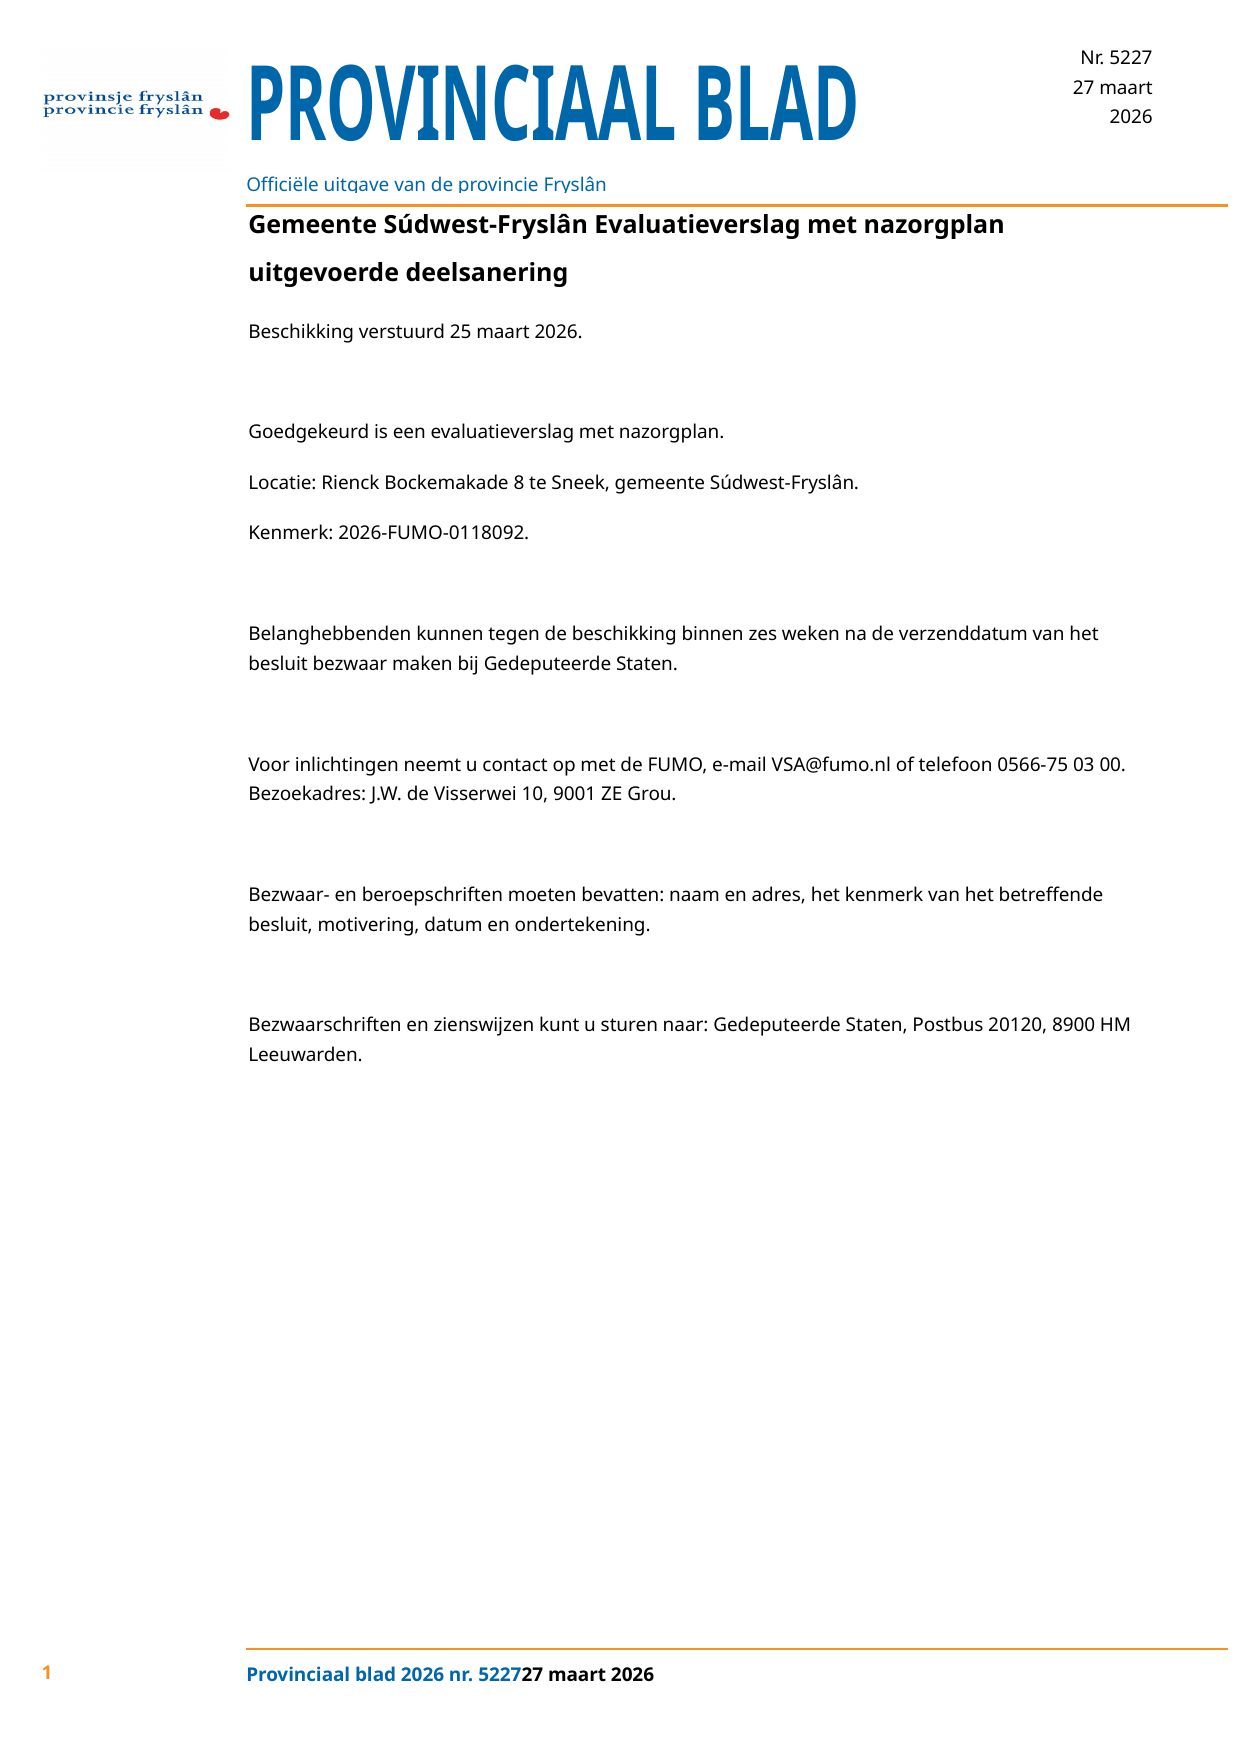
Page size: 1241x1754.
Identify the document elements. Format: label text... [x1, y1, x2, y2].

text Bezwaarschriften en zienswijzen kunt u sturen naar: Gedeputeerde Staten, Postbus 20120, 8900 HM Leeuwarden. [248, 1012, 1152, 1067]
text Beschikking verstuurd 25 maart 2026. [248, 318, 1152, 344]
text Voor inlichtingen neemt u contact op met de FUMO, e-mail VSA@fumo.nl of telefoon 0566-75 03 00. Bezoekadres: J.W. de Visserwei 10, 9001 ZE Grou. [248, 751, 1152, 806]
text Locatie: Rienck Bockemakade 8 te Sneek, gemeente Súdwest-Fryslân. [248, 469, 1152, 495]
text Belanghebbenden kunnen tegen de beschikking binnen zes weken na de verzenddatum van het besluit bezwaar maken bij Gedeputeerde Staten. [248, 620, 1152, 676]
text Kenmerk: 2026-FUMO-0118092. [248, 519, 1152, 545]
text Bezwaar- en beroepschriften moeten bevatten: naam en adres, het kenmerk van het betreffende besluit, motivering, datum en ondertekening. [248, 881, 1152, 937]
picture [41, 47, 231, 172]
text Goedgekeurd is een evaluatieverslag met nazorgplan. [248, 419, 1152, 444]
text Gemeente Súdwest-Fryslân Evaluatieverslag met nazorgplan uitgevoerde deelsanering [248, 207, 1152, 288]
